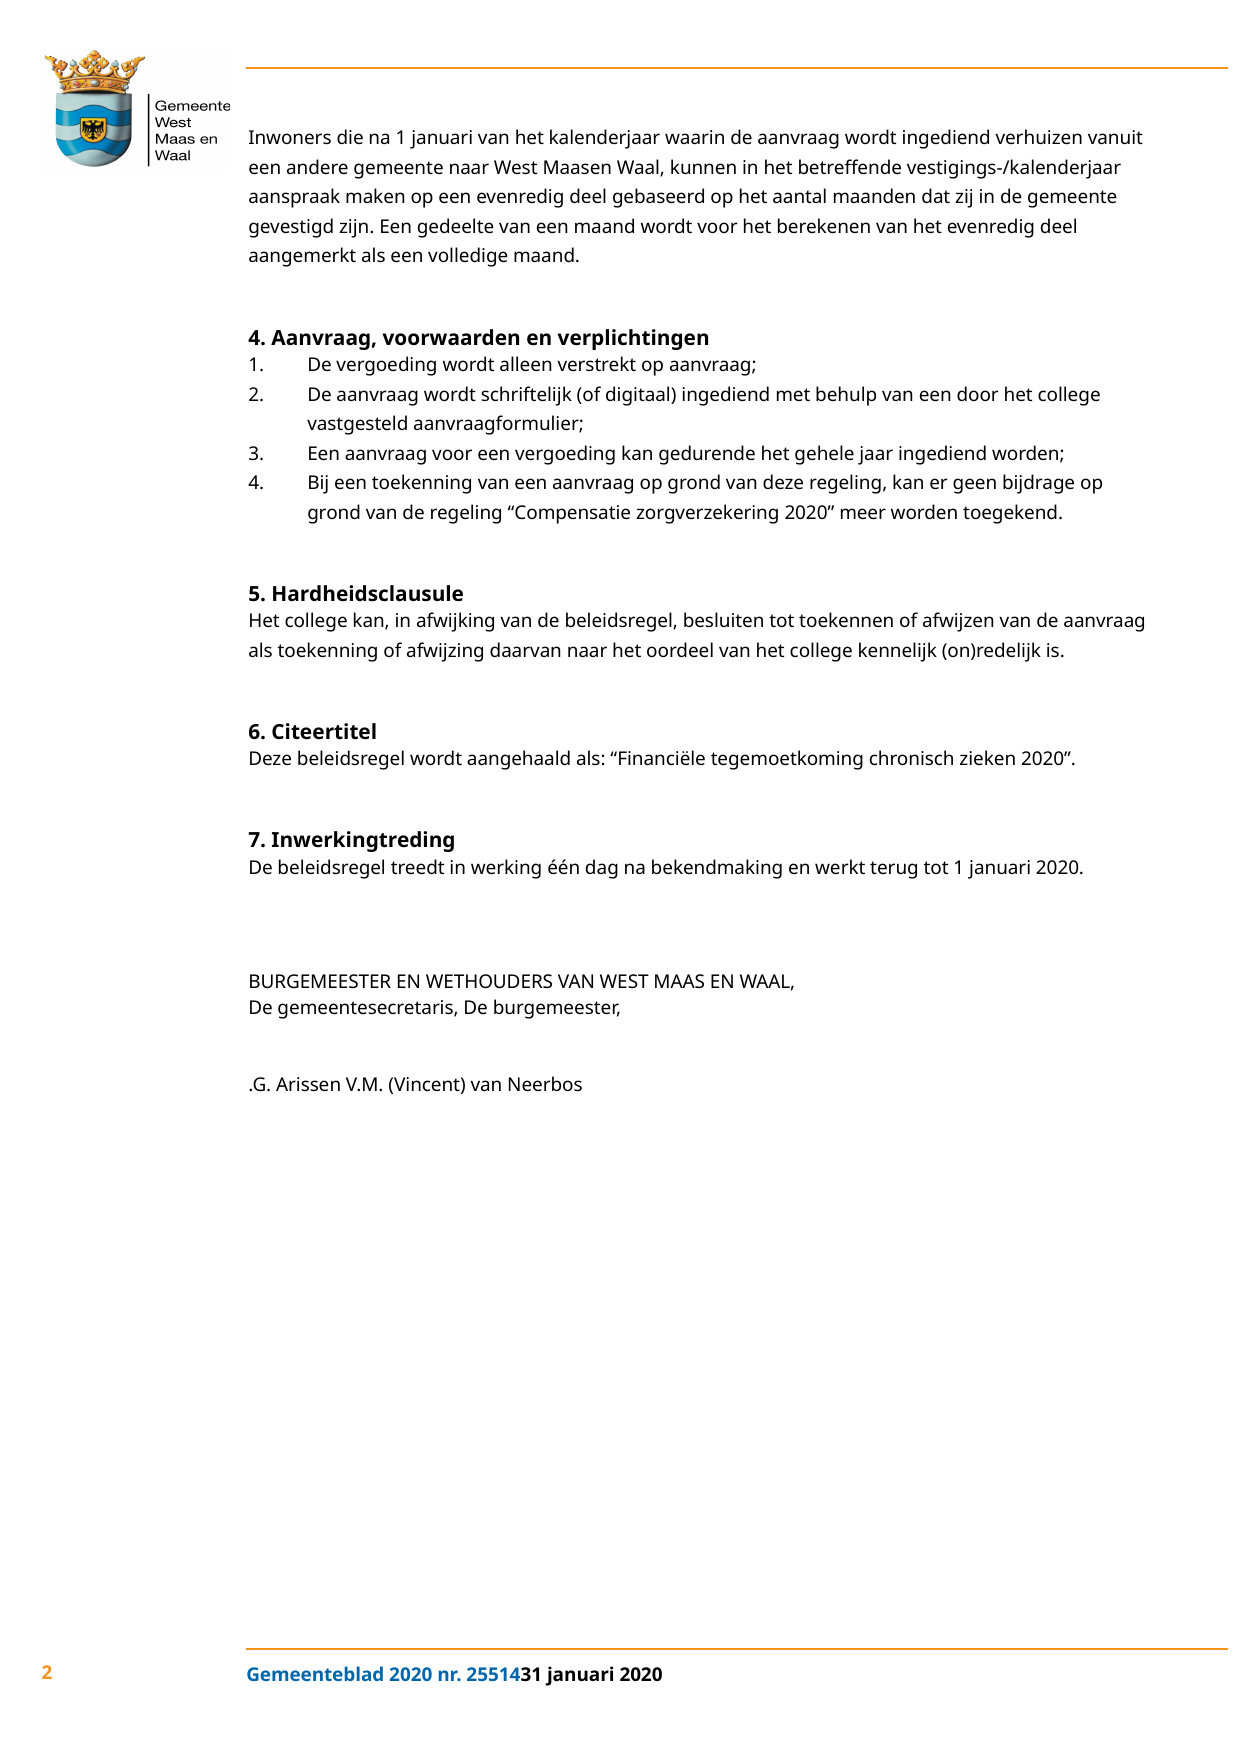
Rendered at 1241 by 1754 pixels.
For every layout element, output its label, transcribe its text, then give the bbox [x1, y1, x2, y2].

text Het college kan, in afwijking van de beleidsregel, besluiten tot toekennen of afwijzen van de aanvraag als toekenning of afwijzing daarvan naar het oordeel van het college kennelijk (on)redelijk is. [248, 607, 1152, 663]
text BURGEMEESTER EN WETHOUDERS VAN WEST MAAS EN WAAL, [248, 968, 1152, 994]
text Deze beleidsregel wordt aangehaald als: “Financiële tegemoetkoming chronisch zieken 2020”. [248, 746, 1152, 771]
text 6. Citeertitel [248, 717, 1152, 746]
text 5. Hardheidsclausule [248, 579, 1152, 607]
list De vergoeding wordt alleen verstrekt op aanvraag; [248, 351, 1152, 377]
list Een aanvraag voor een vergoeding kan gedurende het gehele jaar ingediend worden; [248, 440, 1152, 466]
text .G. Arissen V.M. (Vincent) van Neerbos [248, 1071, 1152, 1097]
text De beleidsregel treedt in werking één dag na bekendmaking en werkt terug tot 1 januari 2020. [248, 854, 1152, 880]
text De gemeentesecretaris, De burgemeester, [248, 994, 1152, 1020]
text Inwoners die na 1 januari van het kalenderjaar waarin de aanvraag wordt ingediend verhuizen vanuit een andere gemeente naar West Maasen Waal, kunnen in het betreffende vestigings-/kalenderjaar aanspraak maken op een evenredig deel gebaseerd op het aantal maanden dat zij in de gemeente gevestigd zijn. Een gedeelte van een maand wordt voor het berekenen van het evenredig deel aangemerkt als een volledige maand. [248, 124, 1152, 268]
text 7. Inwerkingtreding [248, 826, 1152, 854]
text 4. Aanvraag, voorwaarden en verplichtingen [248, 323, 1152, 351]
list Bij een toekenning van een aanvraag op grond van deze regeling, kan er geen bijdrage op grond van de regeling “Compensatie zorgverzekering 2020” meer worden toegekend. [248, 469, 1152, 525]
picture [41, 47, 231, 172]
list De aanvraag wordt schriftelijk (of digitaal) ingediend met behulp van een door het college vastgesteld aanvraagformulier; [248, 381, 1152, 436]
